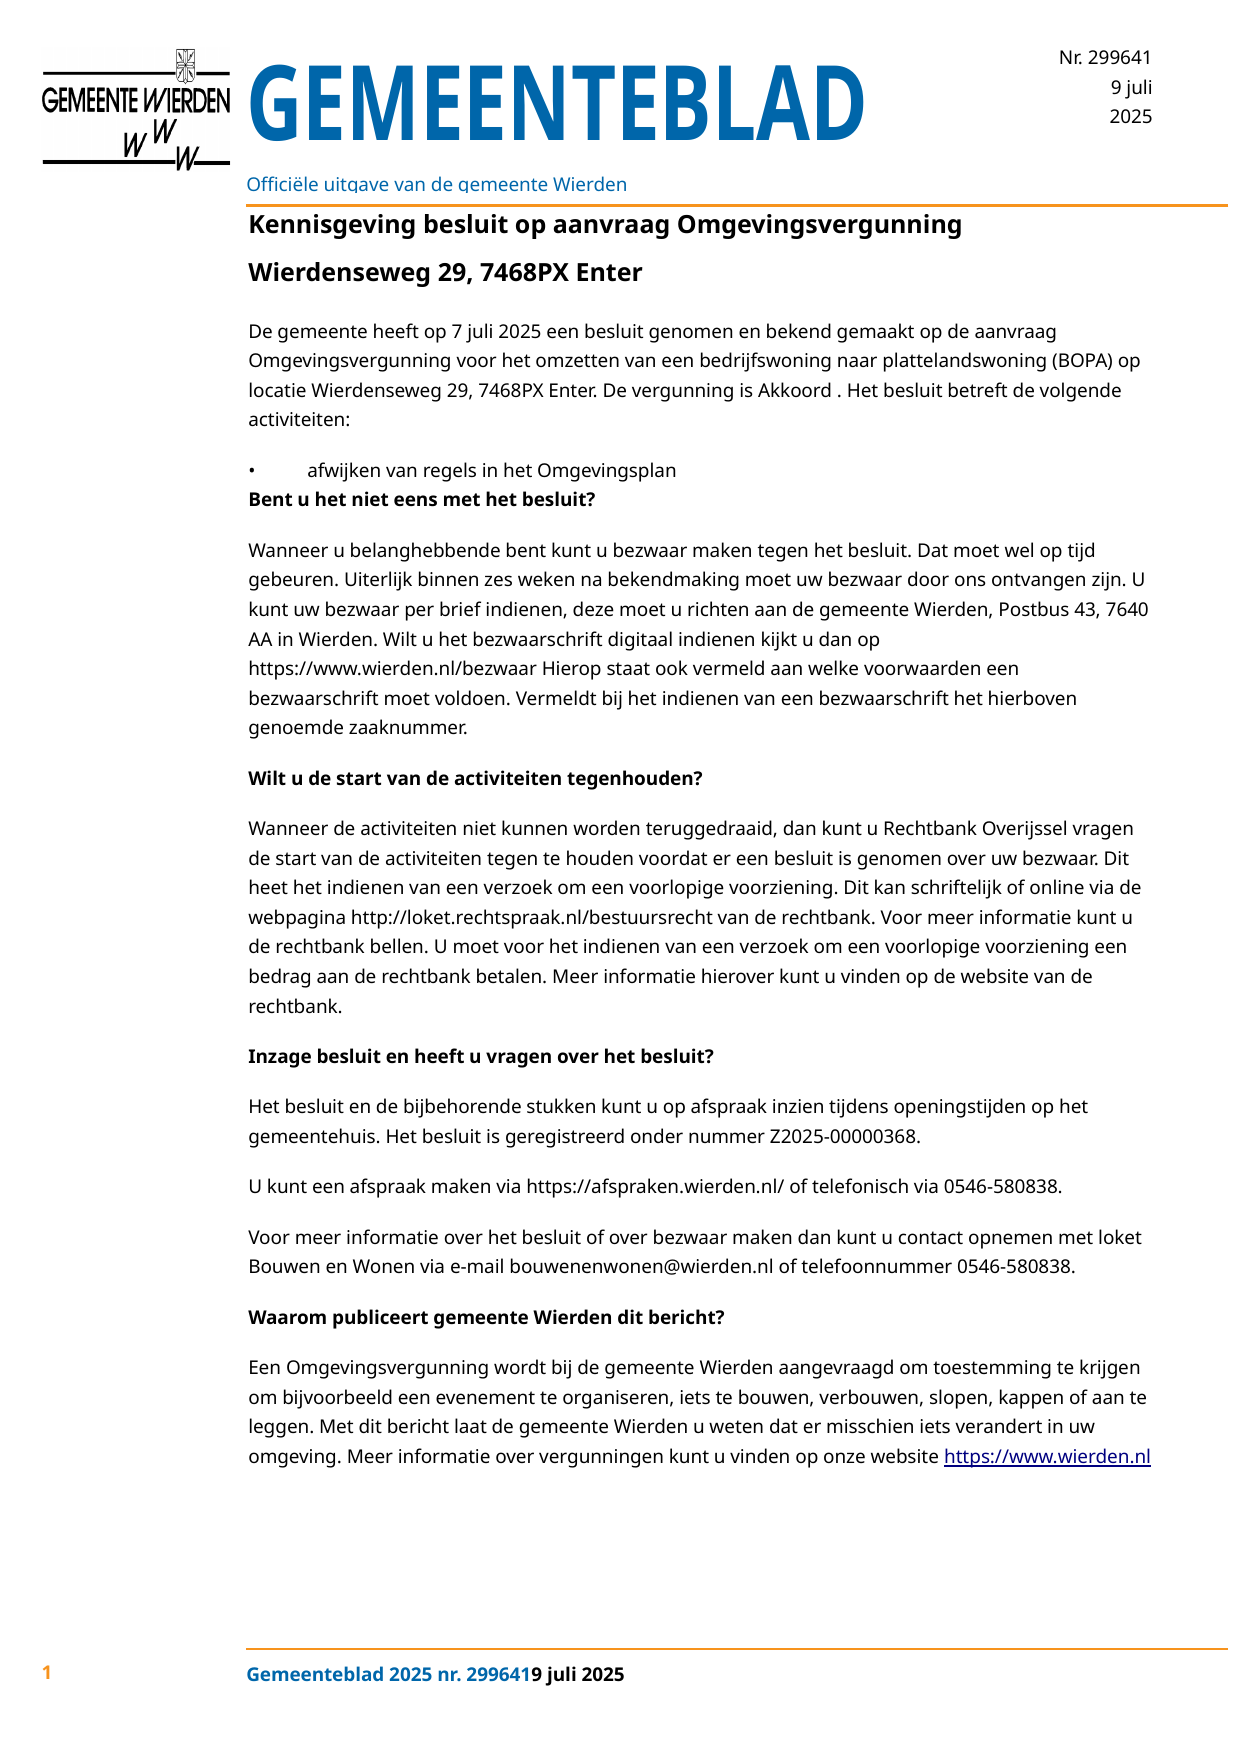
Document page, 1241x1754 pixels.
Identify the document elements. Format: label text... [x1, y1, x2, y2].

text Het besluit en de bijbehorende stukken kunt u op afspraak inzien tijdens openingstijden op het gemeentehuis. Het besluit is geregistreerd onder nummer Z2025-00000368. [248, 1094, 1152, 1149]
list afwijken van regels in het Omgevingsplan [248, 457, 1152, 483]
text De gemeente heeft op 7 juli 2025 een besluit genomen en bekend gemaakt op de aanvraag Omgevingsvergunning voor het omzetten van een bedrijfswoning naar plattelandswoning (BOPA) op locatie Wierdenseweg 29, 7468PX Enter. De vergunning is Akkoord . Het besluit betreft de volgende activiteiten: [248, 318, 1152, 432]
text Bent u het niet eens met het besluit? [248, 487, 1152, 512]
text Waarom publiceert gemeente Wierden dit bericht? [248, 1304, 1152, 1330]
text Inzage besluit en heeft u vragen over het besluit? [248, 1043, 1152, 1069]
picture [41, 47, 231, 172]
text Kennisgeving besluit op aanvraag Omgevingsvergunning Wierdenseweg 29, 7468PX Enter [248, 207, 1152, 288]
text U kunt een afspraak maken via https://afspraken.wierden.nl/ of telefonisch via 0546-580838. [248, 1174, 1152, 1199]
text Een Omgevingsvergunning wordt bij de gemeente Wierden aangevraagd om toestemming te krijgen om bijvoorbeeld een evenement te organiseren, iets te bouwen, verbouwen, slopen, kappen of aan te leggen. Met dit bericht laat de gemeente Wierden u weten dat er misschien iets verandert in uw omgeving. Meer informatie over vergunningen kunt u vinden op onze website https://www.wierden.nl [248, 1354, 1152, 1469]
text Wilt u de start van de activiteiten tegenhouden? [248, 765, 1152, 791]
text Voor meer informatie over het besluit of over bezwaar maken dan kunt u contact opnemen met loket Bouwen en Wonen via e-mail bouwenenwonen@wierden.nl of telefoonnummer 0546-580838. [248, 1224, 1152, 1279]
text Wanneer de activiteiten niet kunnen worden teruggedraaid, dan kunt u Rechtbank Overijssel vragen de start van de activiteiten tegen te houden voordat er een besluit is genomen over uw bezwaar. Dit heet het indienen van een verzoek om een voorlopige voorziening. Dit kan schriftelijk of online via de webpagina http://loket.rechtspraak.nl/bestuursrecht van de rechtbank. Voor meer informatie kunt u de rechtbank bellen. U moet voor het indienen van een verzoek om een voorlopige voorziening een bedrag aan de rechtbank betalen. Meer informatie hierover kunt u vinden op de website van de rechtbank. [248, 815, 1152, 1019]
text Wanneer u belanghebbende bent kunt u bezwaar maken tegen het besluit. Dat moet wel op tijd gebeuren. Uiterlijk binnen zes weken na bekendmaking moet uw bezwaar door ons ontvangen zijn. U kunt uw bezwaar per brief indienen, deze moet u richten aan de gemeente Wierden, Postbus 43, 7640 AA in Wierden. Wilt u het bezwaarschrift digitaal indienen kijkt u dan op https://www.wierden.nl/bezwaar Hierop staat ook vermeld aan welke voorwaarden een bezwaarschrift moet voldoen. Vermeldt bij het indienen van een bezwaarschrift het hierboven genoemde zaaknummer. [248, 537, 1152, 740]
